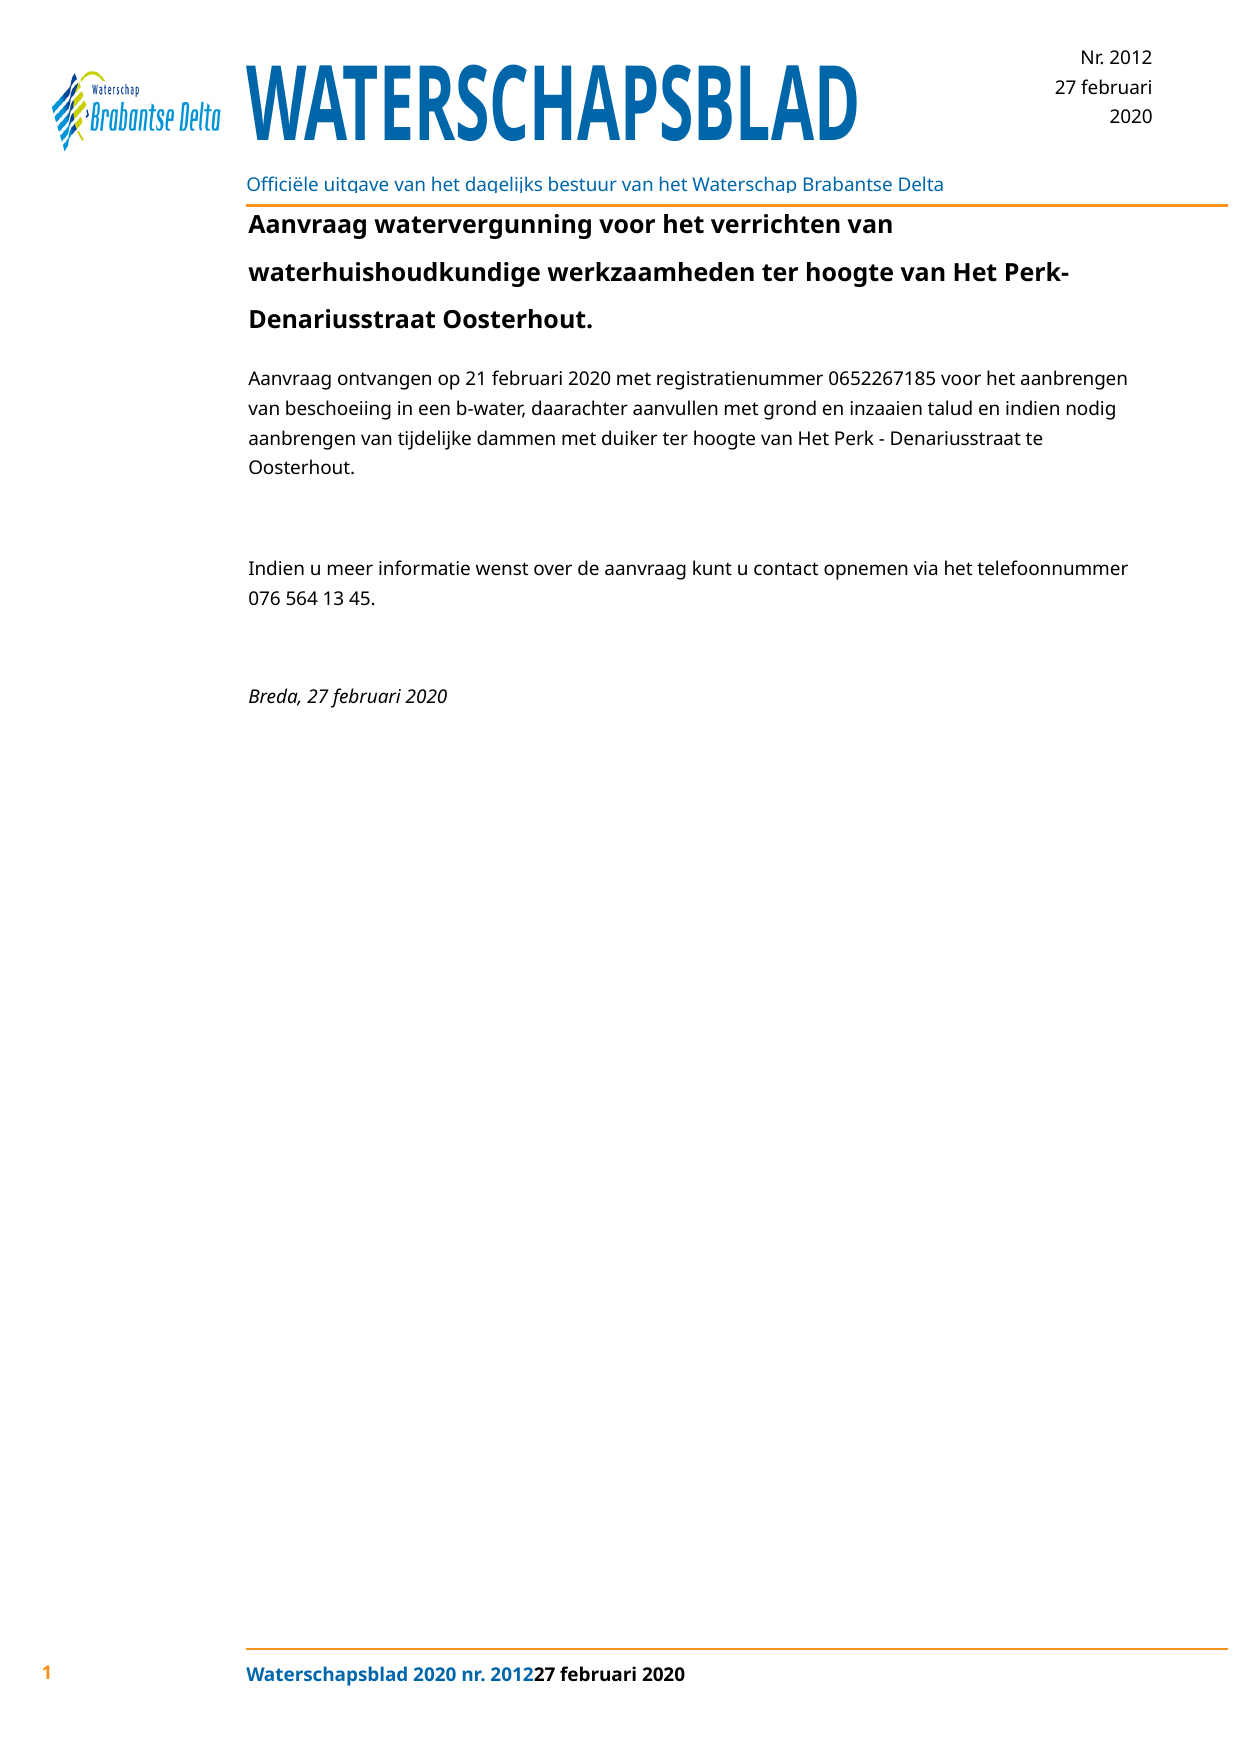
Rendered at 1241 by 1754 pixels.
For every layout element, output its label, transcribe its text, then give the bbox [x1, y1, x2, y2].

text Breda, 27 februari 2020 [248, 683, 1152, 709]
text Indien u meer informatie wenst over de aanvraag kunt u contact opnemen via het telefoonnummer 076 564 13 45. [248, 555, 1152, 610]
text Aanvraag ontvangen op 21 februari 2020 met registratienummer 0652267185 voor het aanbrengen van beschoeiing in een b-water, daarachter aanvullen met grond en inzaaien talud en indien nodig aanbrengen van tijdelijke dammen met duiker ter hoogte van Het Perk - Denariusstraat te Oosterhout. [248, 366, 1152, 480]
text Aanvraag watervergunning voor het verrichten van waterhuishoudkundige werkzaamheden ter hoogte van Het Perk-Denariusstraat Oosterhout. [248, 207, 1152, 336]
picture [41, 47, 231, 172]
